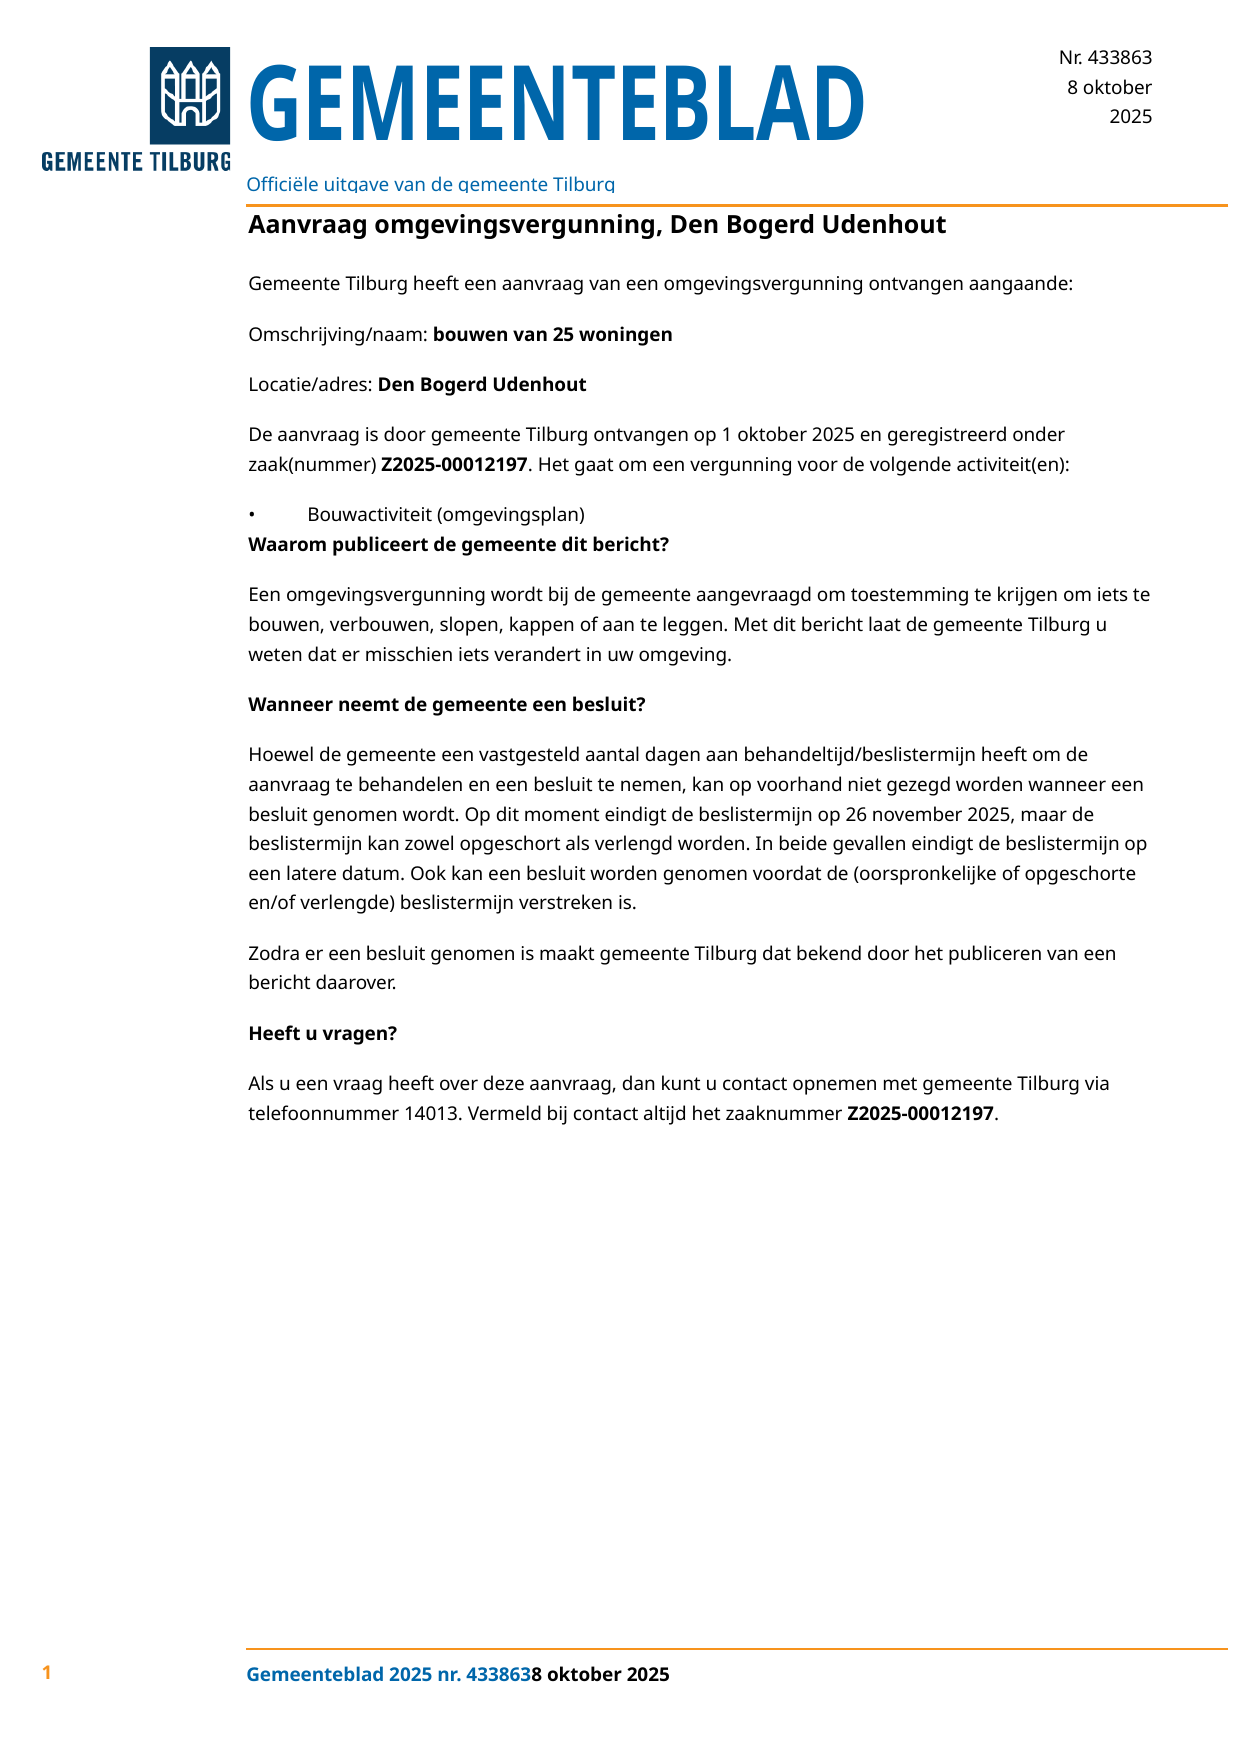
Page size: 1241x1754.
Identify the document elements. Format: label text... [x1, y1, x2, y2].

text Een omgevingsvergunning wordt bij de gemeente aangevraagd om toestemming te krijgen om iets te bouwen, verbouwen, slopen, kappen of aan te leggen. Met dit bericht laat de gemeente Tilburg u weten dat er misschien iets verandert in uw omgeving. [248, 582, 1152, 666]
text Als u een vraag heeft over deze aanvraag, dan kunt u contact opnemen met gemeente Tilburg via telefoonnummer 14013. Vermeld bij contact altijd het zaaknummer Z2025-00012197. [248, 1070, 1152, 1126]
text Heeft u vragen? [248, 1020, 1152, 1046]
list Bouwactiviteit (omgevingsplan) [248, 502, 1152, 527]
text Aanvraag omgevingsvergunning, Den Bogerd Udenhout [248, 207, 1152, 241]
text Waarom publiceert de gemeente dit bericht? [248, 531, 1152, 557]
text Gemeente Tilburg heeft een aanvraag van een omgevingsvergunning ontvangen aangaande: [248, 270, 1152, 296]
text De aanvraag is door gemeente Tilburg ontvangen op 1 oktober 2025 en geregistreerd onder zaak(nummer) Z2025-00012197. Het gaat om een vergunning voor de volgende activiteit(en): [248, 422, 1152, 477]
text Locatie/adres: Den Bogerd Udenhout [248, 371, 1152, 397]
text Wanneer neemt de gemeente een besluit? [248, 691, 1152, 717]
text Zodra er een besluit genomen is maakt gemeente Tilburg dat bekend door het publiceren van een bericht daarover. [248, 940, 1152, 995]
text Omschrijving/naam: bouwen van 25 woningen [248, 321, 1152, 346]
text Hoewel de gemeente een vastgesteld aantal dagen aan behandeltijd/beslistermijn heeft om de aanvraag te behandelen en een besluit te nemen, kan op voorhand niet gezegd worden wanneer een besluit genomen wordt. Op dit moment eindigt de beslistermijn op 26 november 2025, maar de beslistermijn kan zowel opgeschort als verlengd worden. In beide gevallen eindigt de beslistermijn op een latere datum. Ook kan een besluit worden genomen voordat de (oorspronkelijke of opgeschorte en/of verlengde) beslistermijn verstreken is. [248, 742, 1152, 915]
picture [41, 47, 231, 172]
